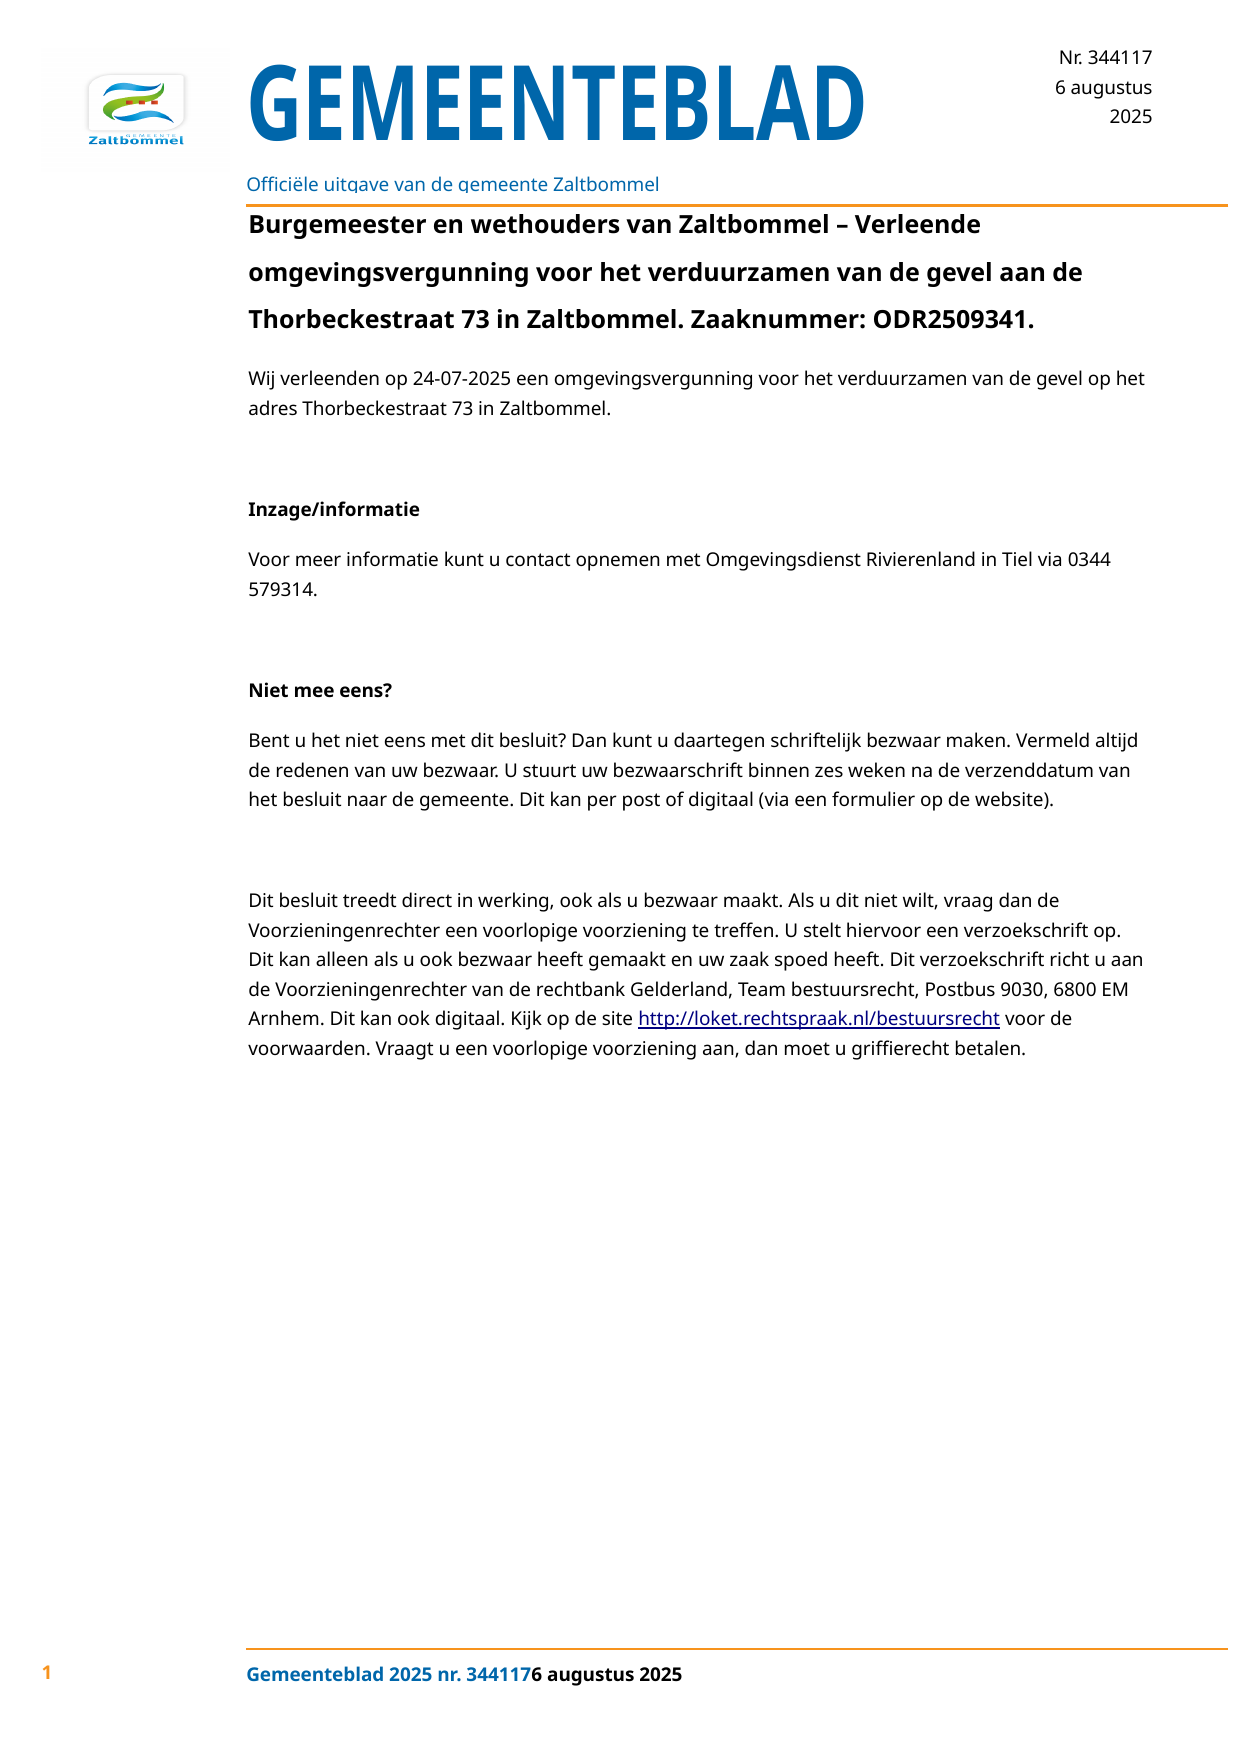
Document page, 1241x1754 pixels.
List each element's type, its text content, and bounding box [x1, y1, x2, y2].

text Wij verleenden op 24-07-2025 een omgevingsvergunning voor het verduurzamen van de gevel op het adres Thorbeckestraat 73 in Zaltbommel. [248, 366, 1152, 421]
text Inzage/informatie [248, 496, 1152, 522]
text Voor meer informatie kunt u contact opnemen met Omgevingsdienst Rivierenland in Tiel via 0344 579314. [248, 546, 1152, 602]
picture [41, 47, 231, 172]
text Burgemeester en wethouders van Zaltbommel – Verleende omgevingsvergunning voor het verduurzamen van de gevel aan de Thorbeckestraat 73 in Zaltbommel. Zaaknummer: ODR2509341. [248, 207, 1152, 336]
text Niet mee eens? [248, 677, 1152, 702]
text Bent u het niet eens met dit besluit? Dan kunt u daartegen schriftelijk bezwaar maken. Vermeld altijd de redenen van uw bezwaar. U stuurt uw bezwaarschrift binnen zes weken na de verzenddatum van het besluit naar de gemeente. Dit kan per post of digitaal (via een formulier op de website). [248, 727, 1152, 812]
text Dit besluit treedt direct in werking, ook als u bezwaar maakt. Als u dit niet wilt, vraag dan de Voorzieningenrechter een voorlopige voorziening te treffen. U stelt hiervoor een verzoekschrift op. Dit kan alleen als u ook bezwaar heeft gemaakt en uw zaak spoed heeft. Dit verzoekschrift richt u aan de Voorzieningenrechter van de rechtbank Gelderland, Team bestuursrecht, Postbus 9030, 6800 EM Arnhem. Dit kan ook digitaal. Kijk op de site http://loket.rechtspraak.nl/bestuursrecht voor de voorwaarden. Vraagt u een voorlopige voorziening aan, dan moet u griffierecht betalen. [248, 887, 1152, 1061]
